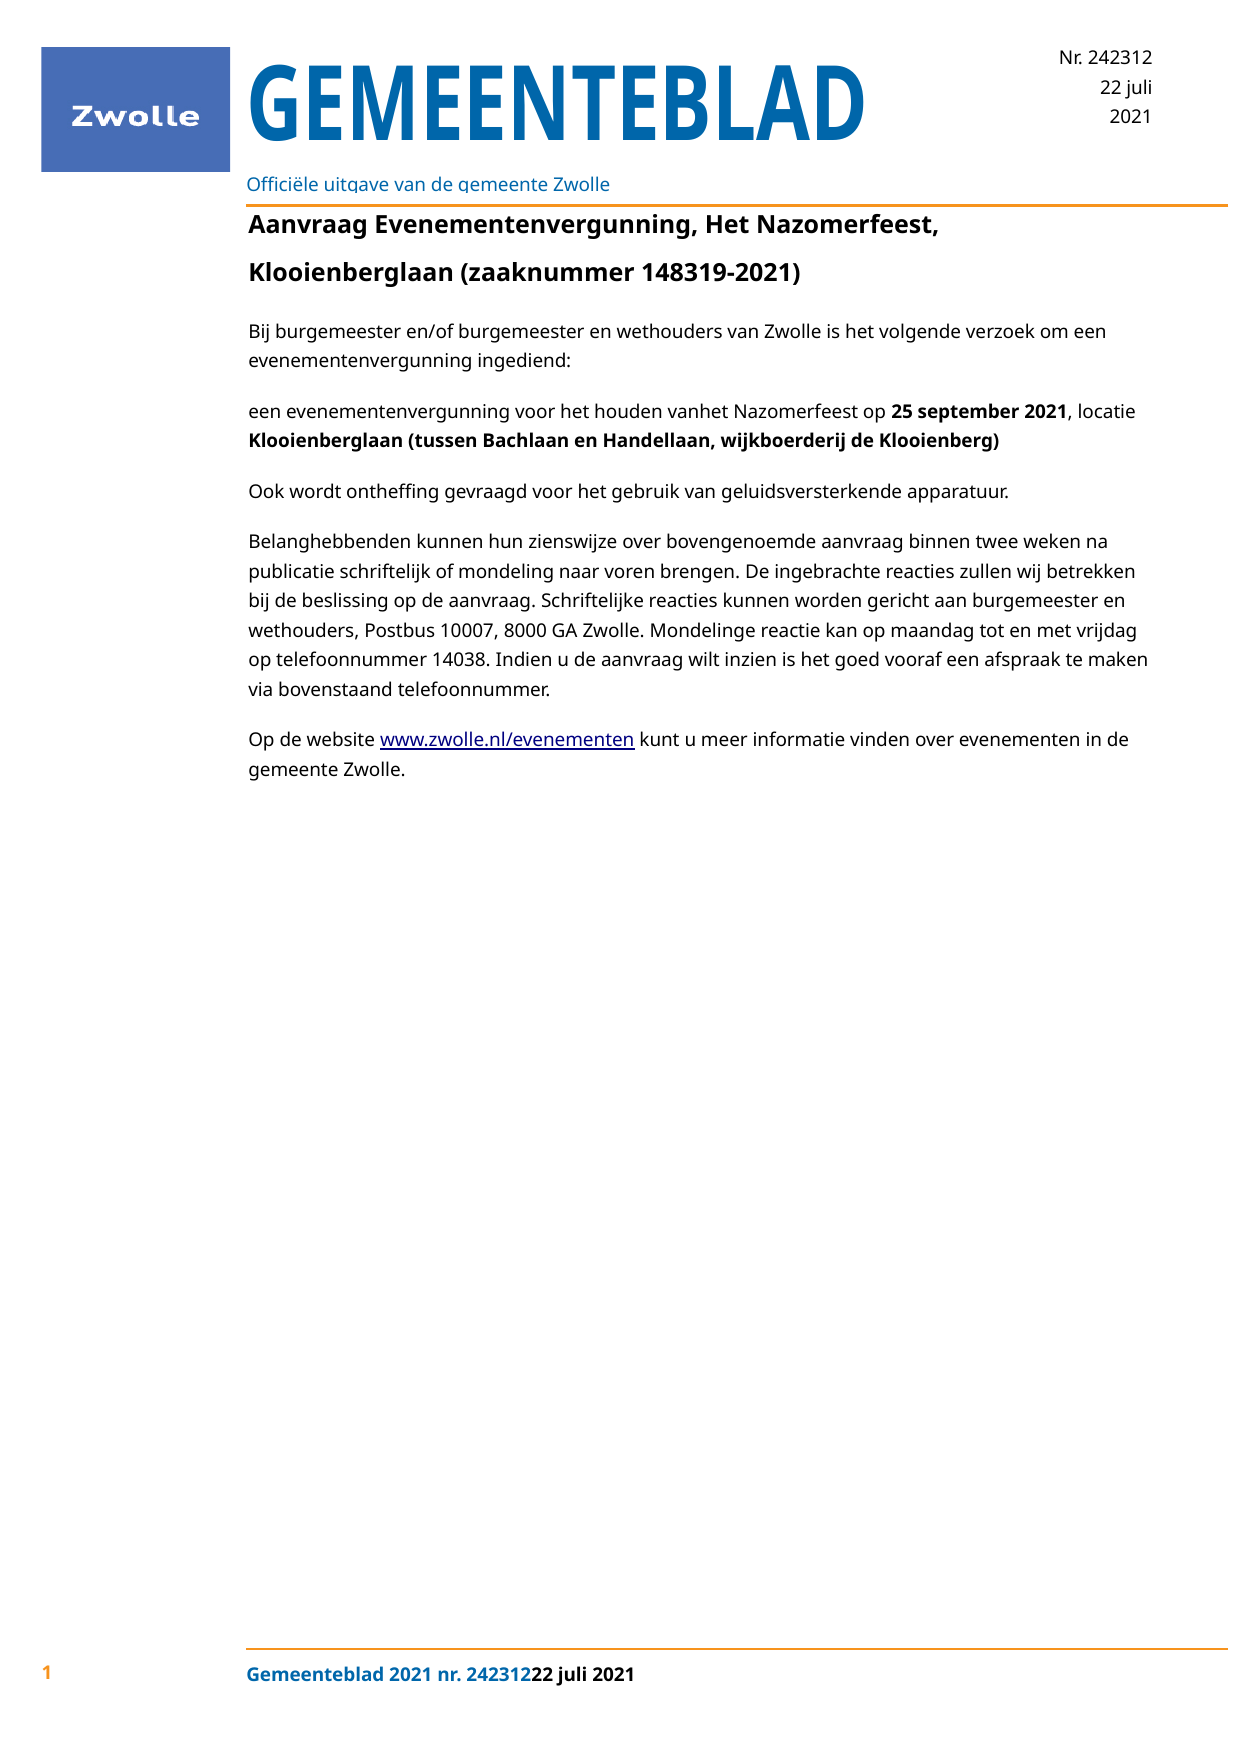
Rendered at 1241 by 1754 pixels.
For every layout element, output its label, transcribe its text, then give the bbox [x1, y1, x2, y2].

text Bij burgemeester en/of burgemeester en wethouders van Zwolle is het volgende verzoek om een evenementenvergunning ingediend: [248, 318, 1152, 373]
text Ook wordt ontheffing gevraagd voor het gebruik van geluidsversterkende apparatuur. [248, 478, 1152, 504]
picture [41, 47, 231, 172]
text Belanghebbenden kunnen hun zienswijze over bovengenoemde aanvraag binnen twee weken na publicatie schriftelijk of mondeling naar voren brengen. De ingebrachte reacties zullen wij betrekken bij de beslissing op de aanvraag. Schriftelijke reacties kunnen worden gericht aan burgemeester en wethouders, Postbus 10007, 8000 GA Zwolle. Mondelinge reactie kan op maandag tot en met vrijdag op telefoonnummer 14038. Indien u de aanvraag wilt inzien is het goed vooraf een afspraak te maken via bovenstaand telefoonnummer. [248, 528, 1152, 702]
text Op de website www.zwolle.nl/evenementen kunt u meer informatie vinden over evenementen in de gemeente Zwolle. [248, 727, 1152, 782]
text Aanvraag Evenementenvergunning, Het Nazomerfeest, Klooienberglaan (zaaknummer 148319-2021) [248, 207, 1152, 288]
text een evenementenvergunning voor het houden vanhet Nazomerfeest op 25 september 2021, locatie Klooienberglaan (tussen Bachlaan en Handellaan, wijkboerderij de Klooienberg) [248, 398, 1152, 453]
